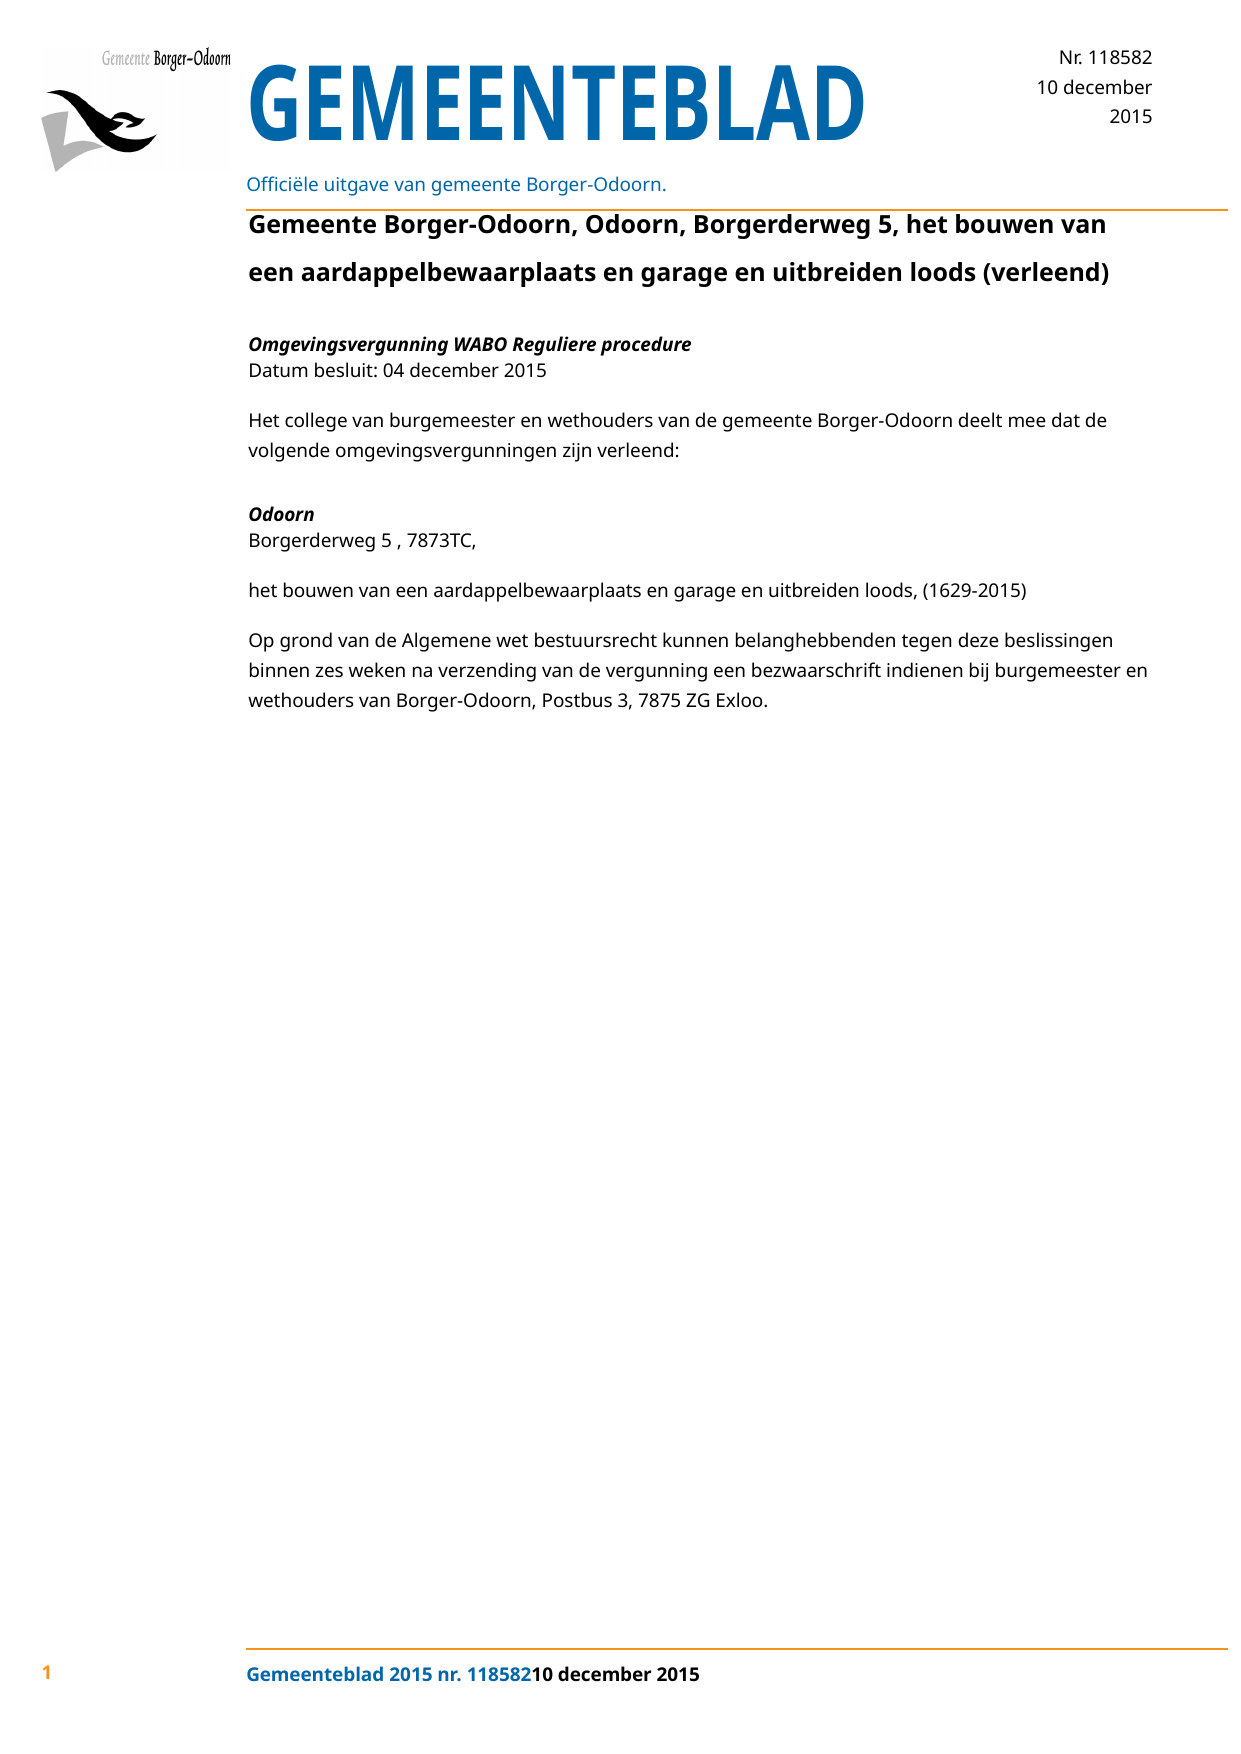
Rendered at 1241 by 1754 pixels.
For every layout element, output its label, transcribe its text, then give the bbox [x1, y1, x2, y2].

picture [41, 47, 231, 172]
text Gemeente Borger-Odoorn, Odoorn, Borgerderweg 5, het bouwen van een aardappelbewaarplaats en garage en uitbreiden loods (verleend) [248, 211, 1152, 288]
text Datum besluit: 04 december 2015 [248, 357, 1152, 383]
text Op grond van de Algemene wet bestuursrecht kunnen belanghebbenden tegen deze beslissingen binnen zes weken na verzending van de vergunning een bezwaarschrift indienen bij burgemeester en wethouders van Borger-Odoorn, Postbus 3, 7875 ZG Exloo. [248, 628, 1152, 713]
text Odoorn [248, 501, 1152, 527]
text Het college van burgemeester en wethouders van de gemeente Borger-Odoorn deelt mee dat de volgende omgevingsvergunningen zijn verleend: [248, 408, 1152, 463]
text Borgerderweg 5 , 7873TC, [248, 527, 1152, 553]
text Omgevingsvergunning WABO Reguliere procedure [248, 331, 1152, 357]
text het bouwen van een aardappelbewaarplaats en garage en uitbreiden loods, (1629-2015) [248, 577, 1152, 603]
